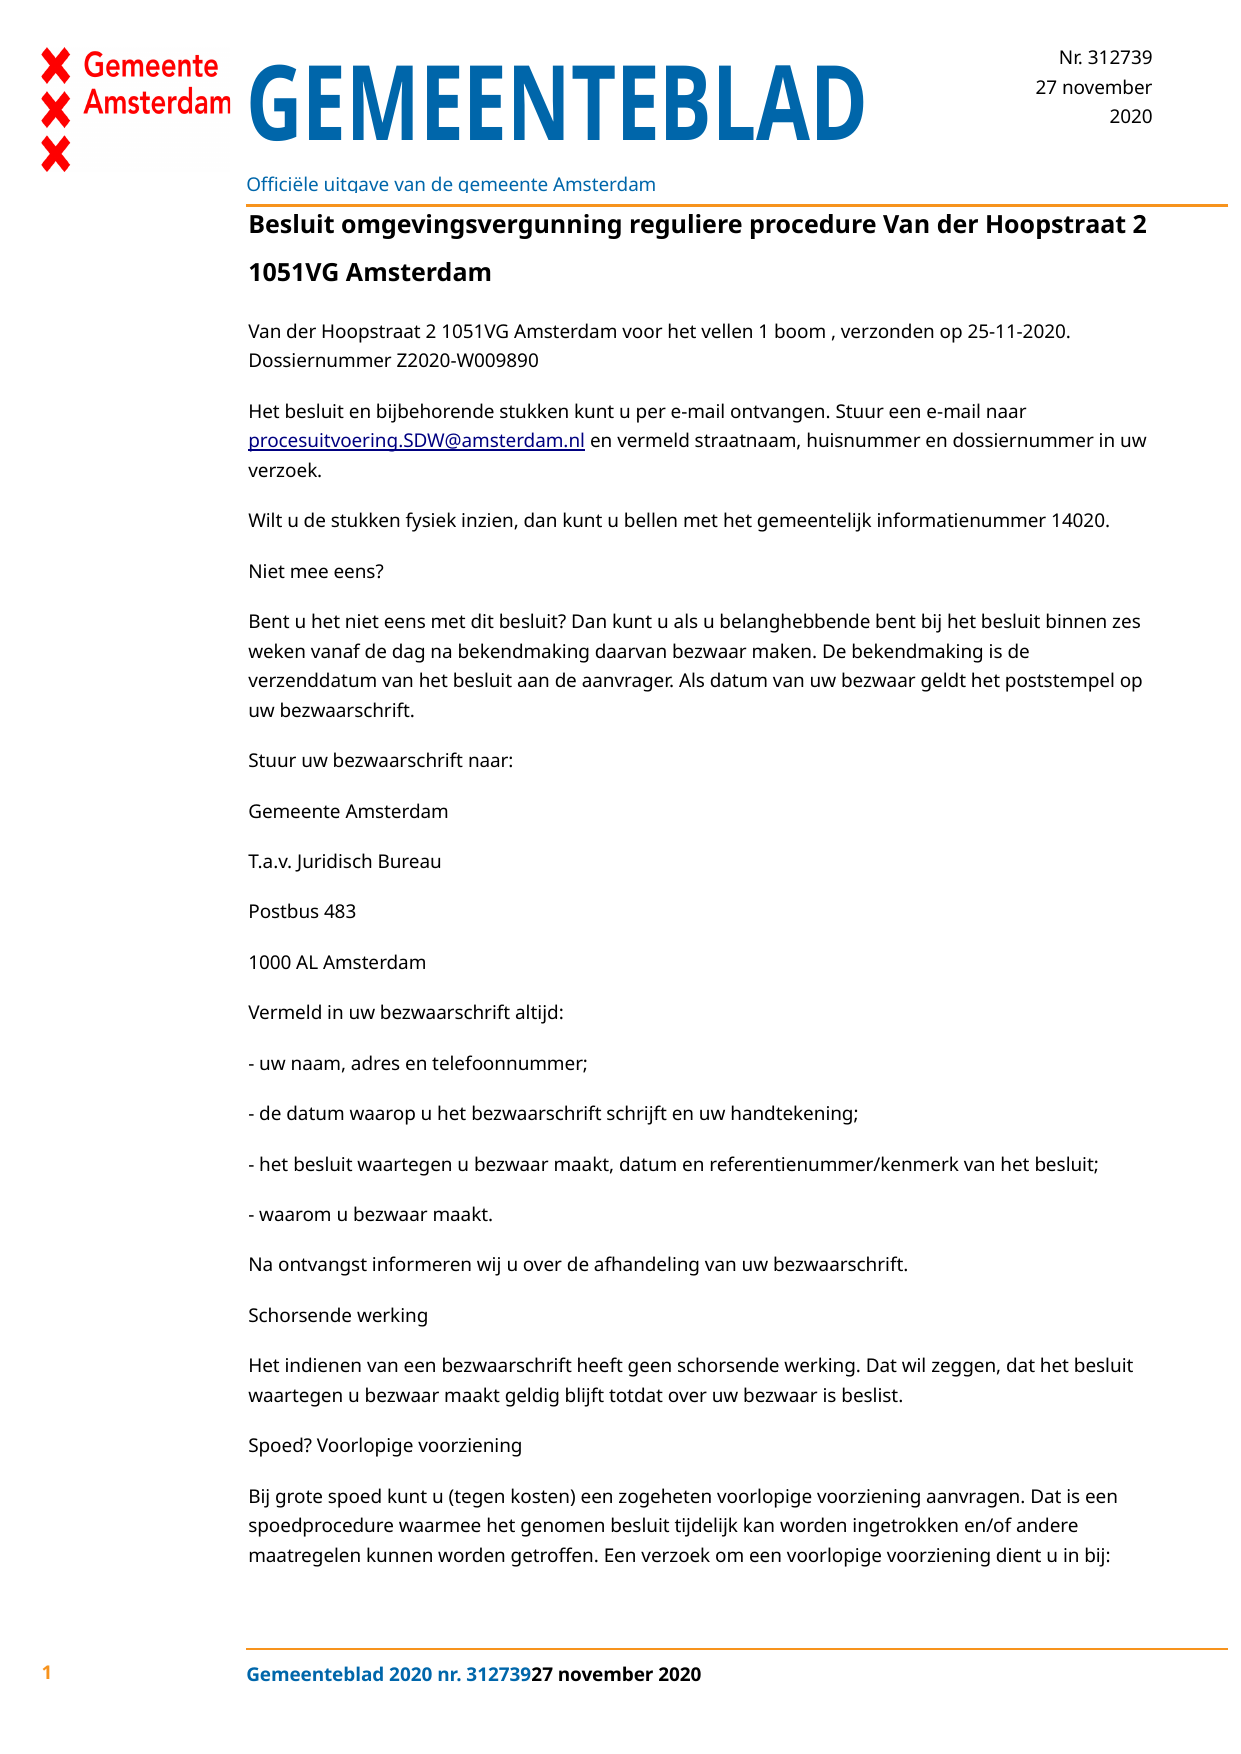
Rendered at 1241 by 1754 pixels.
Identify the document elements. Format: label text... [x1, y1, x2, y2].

text Stuur uw bezwaarschrift naar: [248, 747, 1152, 773]
text Besluit omgevingsvergunning reguliere procedure Van der Hoopstraat 2 1051VG Amsterdam [248, 207, 1152, 288]
text Van der Hoopstraat 2 1051VG Amsterdam voor het vellen 1 boom , verzonden op 25-11-2020. Dossiernummer Z2020-W009890 [248, 318, 1152, 373]
text Postbus 483 [248, 899, 1152, 924]
text Het indienen van een bezwaarschrift heeft geen schorsende werking. Dat wil zeggen, dat het besluit waartegen u bezwaar maakt geldig blijft totdat over uw bezwaar is beslist. [248, 1352, 1152, 1408]
text Spoed? Voorlopige voorziening [248, 1432, 1152, 1458]
text - het besluit waartegen u bezwaar maakt, datum en referentienummer/kenmerk van het besluit; [248, 1151, 1152, 1177]
text - waarom u bezwaar maakt. [248, 1201, 1152, 1227]
text Na ontvangst informeren wij u over de afhandeling van uw bezwaarschrift. [248, 1252, 1152, 1277]
text Niet mee eens? [248, 558, 1152, 584]
text - de datum waarop u het bezwaarschrift schrijft en uw handtekening; [248, 1100, 1152, 1126]
text Het besluit en bijbehorende stukken kunt u per e-mail ontvangen. Stuur een e-mail naar procesuitvoering.SDW@amsterdam.nl en vermeld straatnaam, huisnummer en dossiernummer in uw verzoek. [248, 398, 1152, 483]
text Bent u het niet eens met dit besluit? Dan kunt u als u belanghebbende bent bij het besluit binnen zes weken vanaf de dag na bekendmaking daarvan bezwaar maken. De bekendmaking is de verzenddatum van het besluit aan de aanvrager. Als datum van uw bezwaar geldt het poststempel op uw bezwaarschrift. [248, 608, 1152, 723]
picture [41, 47, 231, 172]
text Wilt u de stukken fysiek inzien, dan kunt u bellen met het gemeentelijk informatienummer 14020. [248, 507, 1152, 533]
text T.a.v. Juridisch Bureau [248, 848, 1152, 874]
text Gemeente Amsterdam [248, 798, 1152, 824]
text Schorsende werking [248, 1302, 1152, 1328]
text Bij grote spoed kunt u (tegen kosten) een zogeheten voorlopige voorziening aanvragen. Dat is een spoedprocedure waarmee het genomen besluit tijdelijk kan worden ingetrokken en/of andere maatregelen kunnen worden getroffen. Een verzoek om een voorlopige voorziening dient u in bij: [248, 1483, 1152, 1568]
text - uw naam, adres en telefoonnummer; [248, 1050, 1152, 1076]
text 1000 AL Amsterdam [248, 949, 1152, 975]
text Vermeld in uw bezwaarschrift altijd: [248, 999, 1152, 1025]
